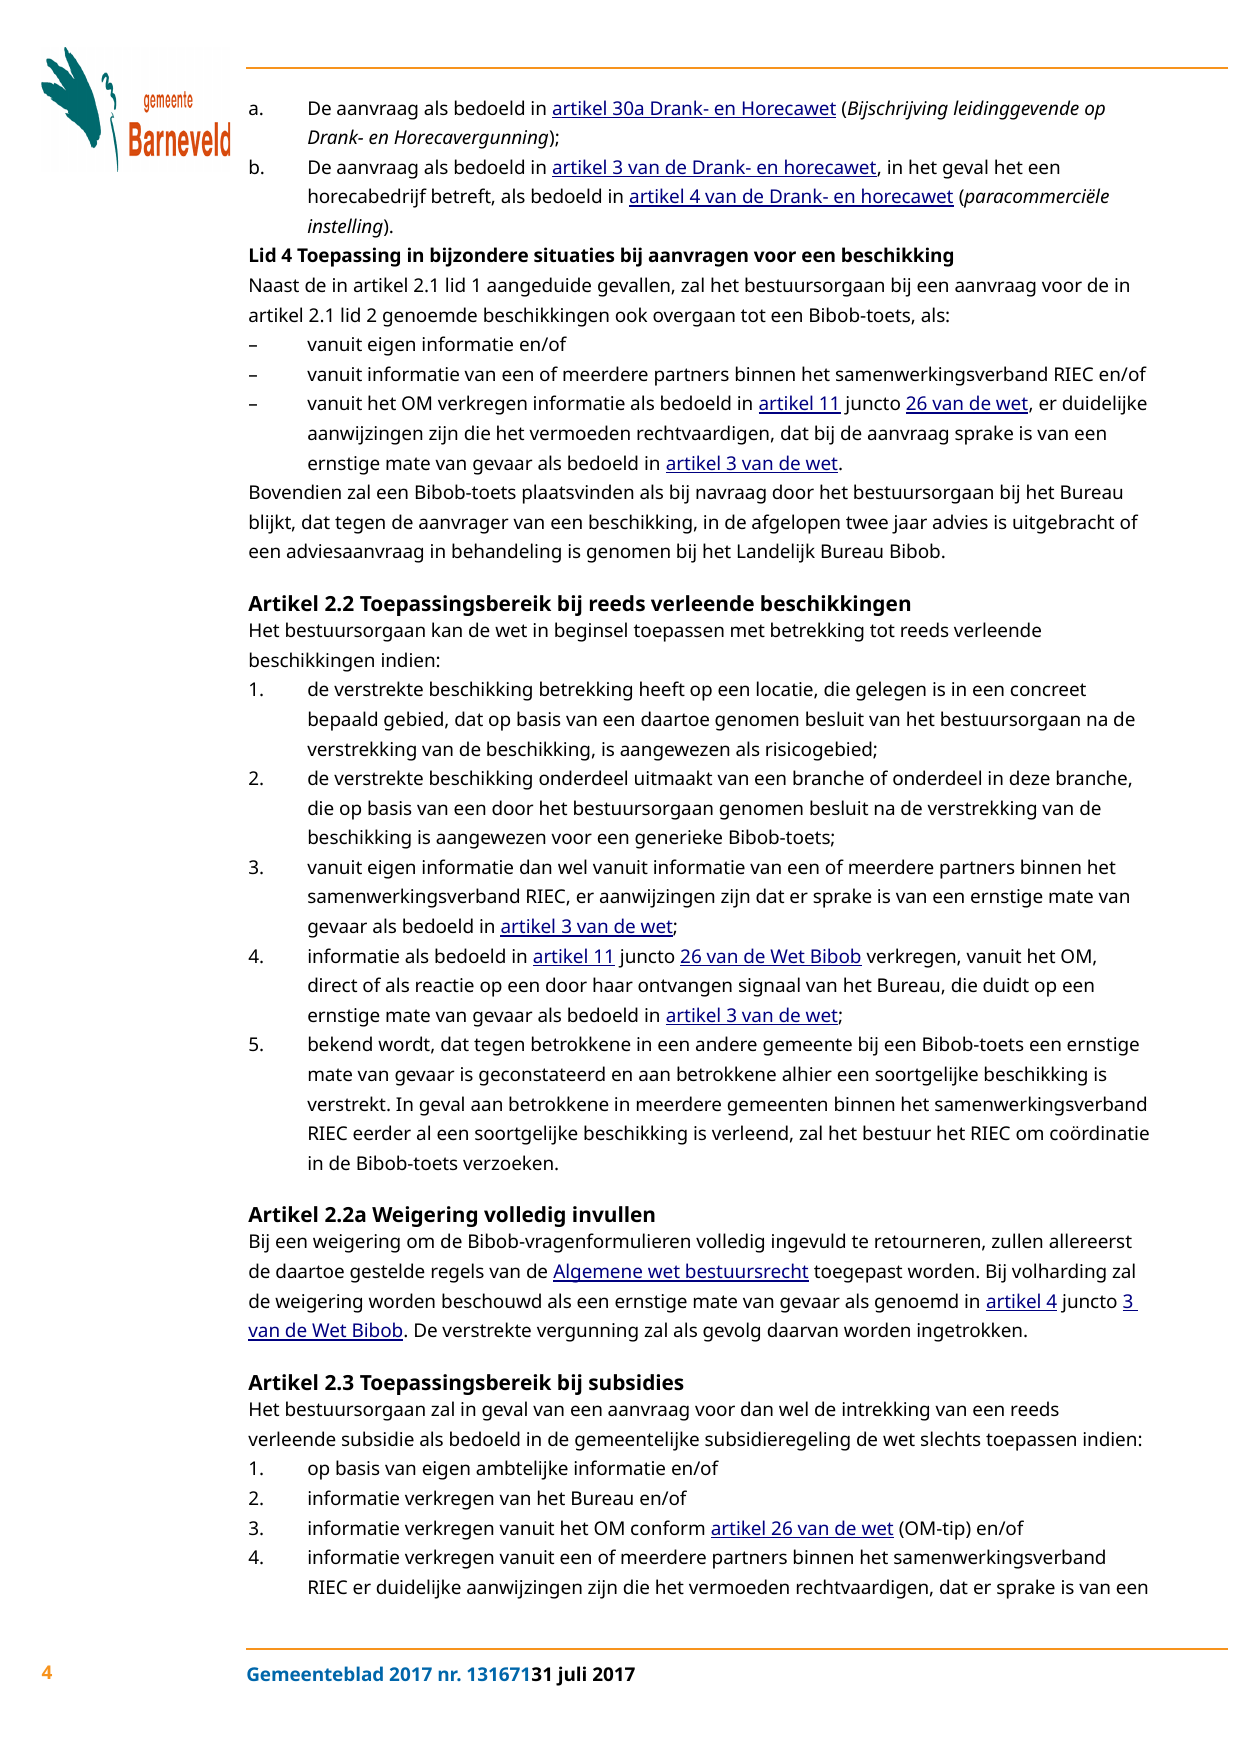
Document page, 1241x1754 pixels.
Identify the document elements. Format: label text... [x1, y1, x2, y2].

list vanuit eigen informatie dan wel vanuit informatie van een of meerdere partners binnen het samenwerkingsverband RIEC, er aanwijzingen zijn dat er sprake is van een ernstige mate van gevaar als bedoeld in artikel 3 van de wet; [248, 854, 1152, 939]
picture [41, 47, 231, 172]
list De aanvraag als bedoeld in artikel 30a Drank- en Horecawet (Bijschrijving leidinggevende op Drank- en Horecavergunning); [248, 95, 1152, 150]
list vanuit informatie van een of meerdere partners binnen het samenwerkingsverband RIEC en/of [248, 361, 1152, 387]
list de verstrekte beschikking betrekking heeft op een locatie, die gelegen is in een concreet bepaald gebied, dat op basis van een daartoe genomen besluit van het bestuursorgaan na de verstrekking van de beschikking, is aangewezen als risicogebied; [248, 677, 1152, 761]
list informatie verkregen vanuit het OM conform artikel 26 van de wet (OM-tip) en/of [248, 1515, 1152, 1540]
text Bij een weigering om de Bibob-vragenformulieren volledig ingevuld te retourneren, zullen allereerst de daartoe gestelde regels van de Algemene wet bestuursrecht toegepast worden. Bij volharding zal de weigering worden beschouwd als een ernstige mate van gevaar als genoemd in artikel 4 juncto 3 van de Wet Bibob. De verstrekte vergunning zal als gevolg daarvan worden ingetrokken. [248, 1229, 1152, 1343]
list op basis van eigen ambtelijke informatie en/of [248, 1456, 1152, 1481]
list informatie verkregen vanuit een of meerdere partners binnen het samenwerkingsverband RIEC er duidelijke aanwijzingen zijn die het vermoeden rechtvaardigen, dat er sprake is van een [248, 1544, 1152, 1599]
text Artikel 2.3 Toepassingsbereik bij subsidies [248, 1368, 1152, 1396]
text Naast de in artikel 2.1 lid 1 aangeduide gevallen, zal het bestuursorgaan bij een aanvraag voor de in artikel 2.1 lid 2 genoemde beschikkingen ook overgaan tot een Bibob-toets, als: [248, 272, 1152, 328]
text Bovendien zal een Bibob-toets plaatsvinden als bij navraag door het bestuursorgaan bij het Bureau blijkt, dat tegen de aanvrager van een beschikking, in de afgelopen twee jaar advies is uitgebracht of een adviesaanvraag in behandeling is genomen bij het Landelijk Bureau Bibob. [248, 479, 1152, 564]
list informatie als bedoeld in artikel 11 juncto 26 van de Wet Bibob verkregen, vanuit het OM, direct of als reactie op een door haar ontvangen signaal van het Bureau, die duidt op een ernstige mate van gevaar als bedoeld in artikel 3 van de wet; [248, 943, 1152, 1028]
text Lid 4 Toepassing in bijzondere situaties bij aanvragen voor een beschikking [248, 243, 1152, 268]
list vanuit het OM verkregen informatie als bedoeld in artikel 11 juncto 26 van de wet, er duidelijke aanwijzingen zijn die het vermoeden rechtvaardigen, dat bij de aanvraag sprake is van een ernstige mate van gevaar als bedoeld in artikel 3 van de wet. [248, 391, 1152, 476]
text Het bestuursorgaan zal in geval van een aanvraag voor dan wel de intrekking van een reeds verleende subsidie als bedoeld in de gemeentelijke subsidieregeling de wet slechts toepassen indien: [248, 1396, 1152, 1452]
list vanuit eigen informatie en/of [248, 331, 1152, 357]
text Het bestuursorgaan kan de wet in beginsel toepassen met betrekking tot reeds verleende beschikkingen indien: [248, 617, 1152, 673]
text Artikel 2.2a Weigering volledig invullen [248, 1200, 1152, 1229]
list bekend wordt, dat tegen betrokkene in een andere gemeente bij een Bibob-toets een ernstige mate van gevaar is geconstateerd en aan betrokkene alhier een soortgelijke beschikking is verstrekt. In geval aan betrokkene in meerdere gemeenten binnen het samenwerkingsverband RIEC eerder al een soortgelijke beschikking is verleend, zal het bestuur het RIEC om coördinatie in de Bibob-toets verzoeken. [248, 1032, 1152, 1176]
list de verstrekte beschikking onderdeel uitmaakt van een branche of onderdeel in deze branche, die op basis van een door het bestuursorgaan genomen besluit na de verstrekking van de beschikking is aangewezen voor een generieke Bibob-toets; [248, 765, 1152, 850]
text Artikel 2.2 Toepassingsbereik bij reeds verleende beschikkingen [248, 589, 1152, 617]
list informatie verkregen van het Bureau en/of [248, 1485, 1152, 1511]
list De aanvraag als bedoeld in artikel 3 van de Drank- en horecawet, in het geval het een horecabedrijf betreft, als bedoeld in artikel 4 van de Drank- en horecawet (paracommerciële instelling). [248, 154, 1152, 239]
